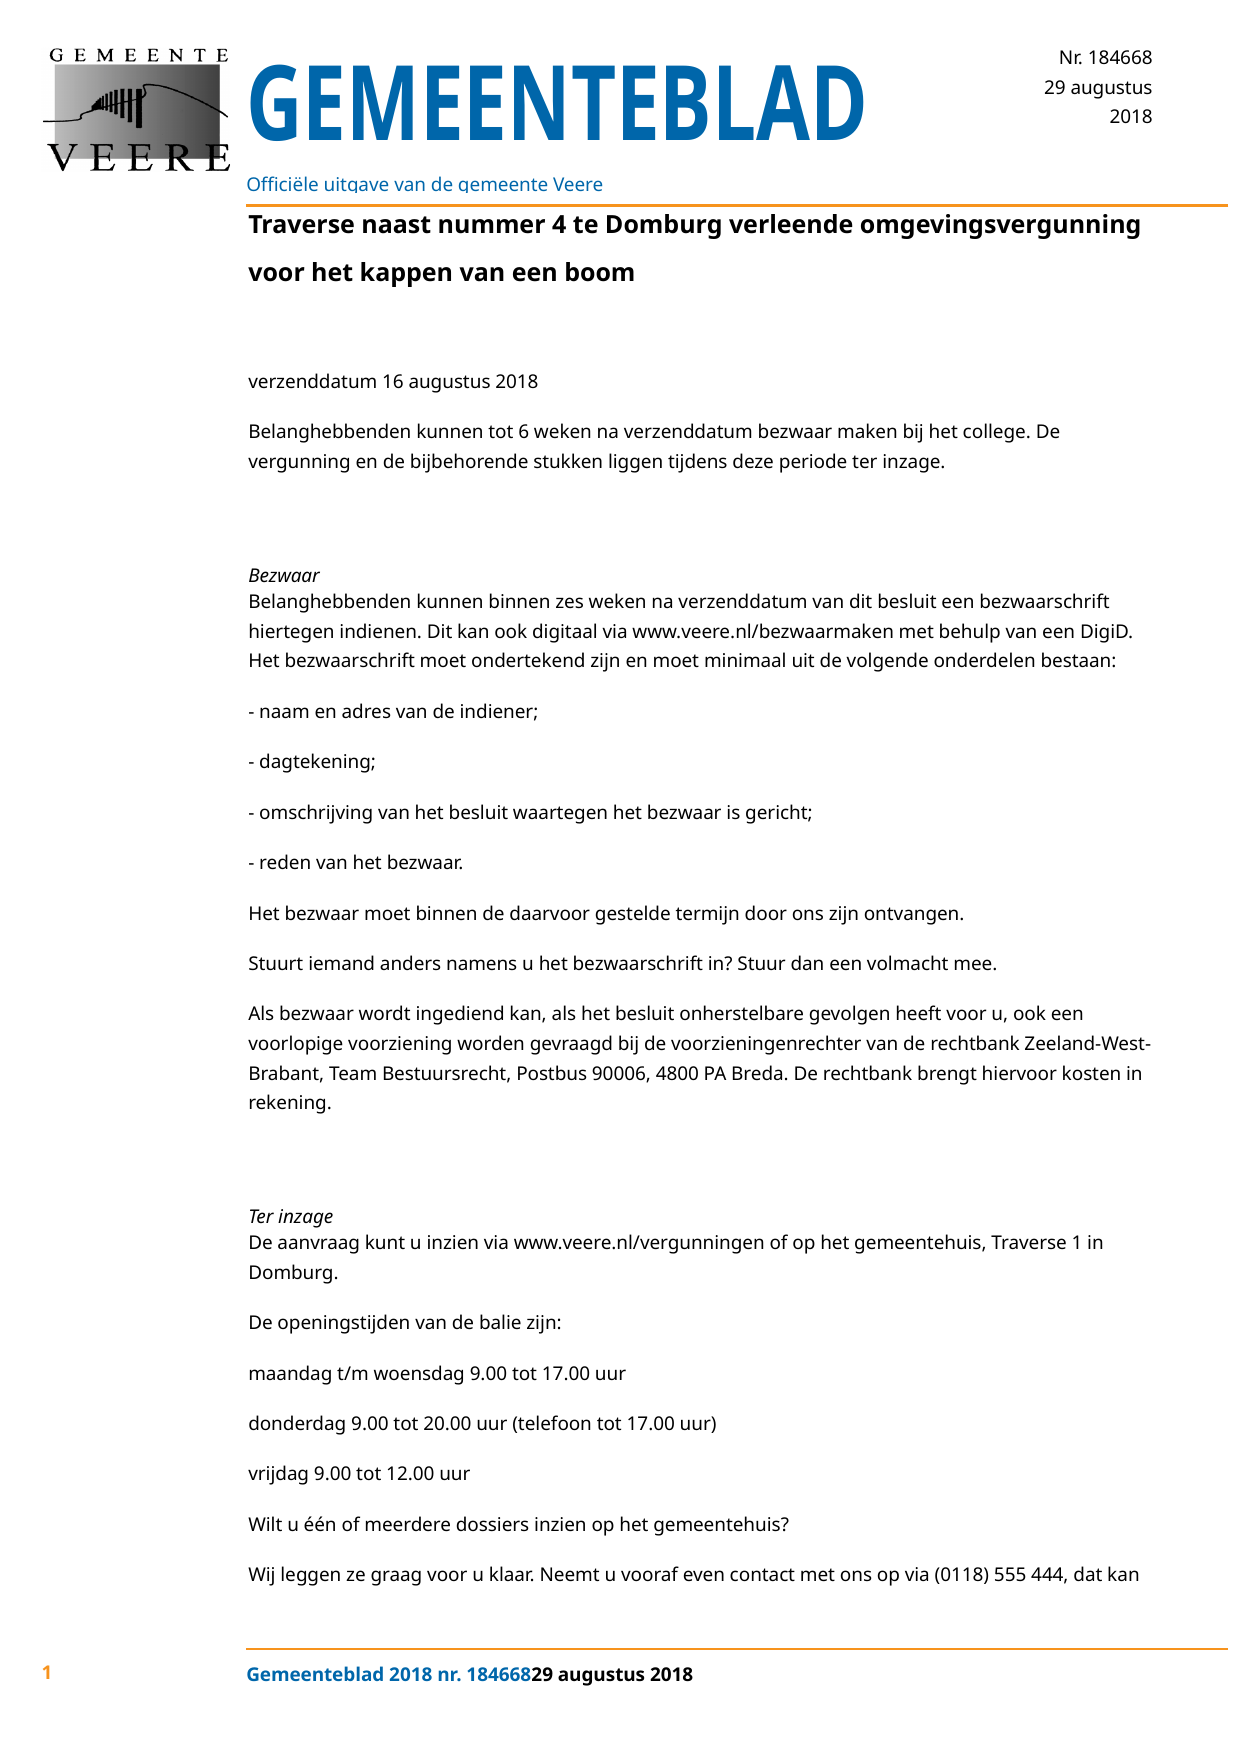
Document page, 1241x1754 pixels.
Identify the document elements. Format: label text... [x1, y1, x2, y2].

text - naam en adres van de indiener; [248, 698, 1152, 724]
text Belanghebbenden kunnen binnen zes weken na verzenddatum van dit besluit een bezwaarschrift hiertegen indienen. Dit kan ook digitaal via www.veere.nl/bezwaarmaken met behulp van een DigiD. Het bezwaarschrift moet ondertekend zijn en moet minimaal uit de volgende onderdelen bestaan: [248, 588, 1152, 673]
text verzenddatum 16 augustus 2018 [248, 368, 1152, 394]
text Ter inzage [248, 1204, 1152, 1229]
text Het bezwaar moet binnen de daarvoor gestelde termijn door ons zijn ontvangen. [248, 900, 1152, 925]
text maandag t/m woensdag 9.00 tot 17.00 uur [248, 1360, 1152, 1386]
text Als bezwaar wordt ingediend kan, als het besluit onherstelbare gevolgen heeft voor u, ook een voorlopige voorziening worden gevraagd bij de voorzieningenrechter van de rechtbank Zeeland-West-Brabant, Team Bestuursrecht, Postbus 90006, 4800 PA Breda. De rechtbank brengt hiervoor kosten in rekening. [248, 1001, 1152, 1115]
picture [41, 47, 231, 172]
text Wij leggen ze graag voor u klaar. Neemt u vooraf even contact met ons op via (0118) 555 444, dat kan [248, 1561, 1152, 1587]
text De aanvraag kunt u inzien via www.veere.nl/vergunningen of op het gemeentehuis, Traverse 1 in Domburg. [248, 1229, 1152, 1285]
text - reden van het bezwaar. [248, 849, 1152, 875]
text Stuurt iemand anders namens u het bezwaarschrift in? Stuur dan een volmacht mee. [248, 950, 1152, 976]
text donderdag 9.00 tot 20.00 uur (telefoon tot 17.00 uur) [248, 1410, 1152, 1436]
text vrijdag 9.00 tot 12.00 uur [248, 1461, 1152, 1486]
text - dagtekening; [248, 748, 1152, 774]
text Traverse naast nummer 4 te Domburg verleende omgevingsvergunning voor het kappen van een boom [248, 207, 1152, 288]
text Wilt u één of meerdere dossiers inzien op het gemeentehuis? [248, 1511, 1152, 1537]
text Belanghebbenden kunnen tot 6 weken na verzenddatum bezwaar maken bij het college. De vergunning en de bijbehorende stukken liggen tijdens deze periode ter inzage. [248, 419, 1152, 474]
text Bezwaar [248, 563, 1152, 588]
text De openingstijden van de balie zijn: [248, 1309, 1152, 1335]
text - omschrijving van het besluit waartegen het bezwaar is gericht; [248, 799, 1152, 824]
